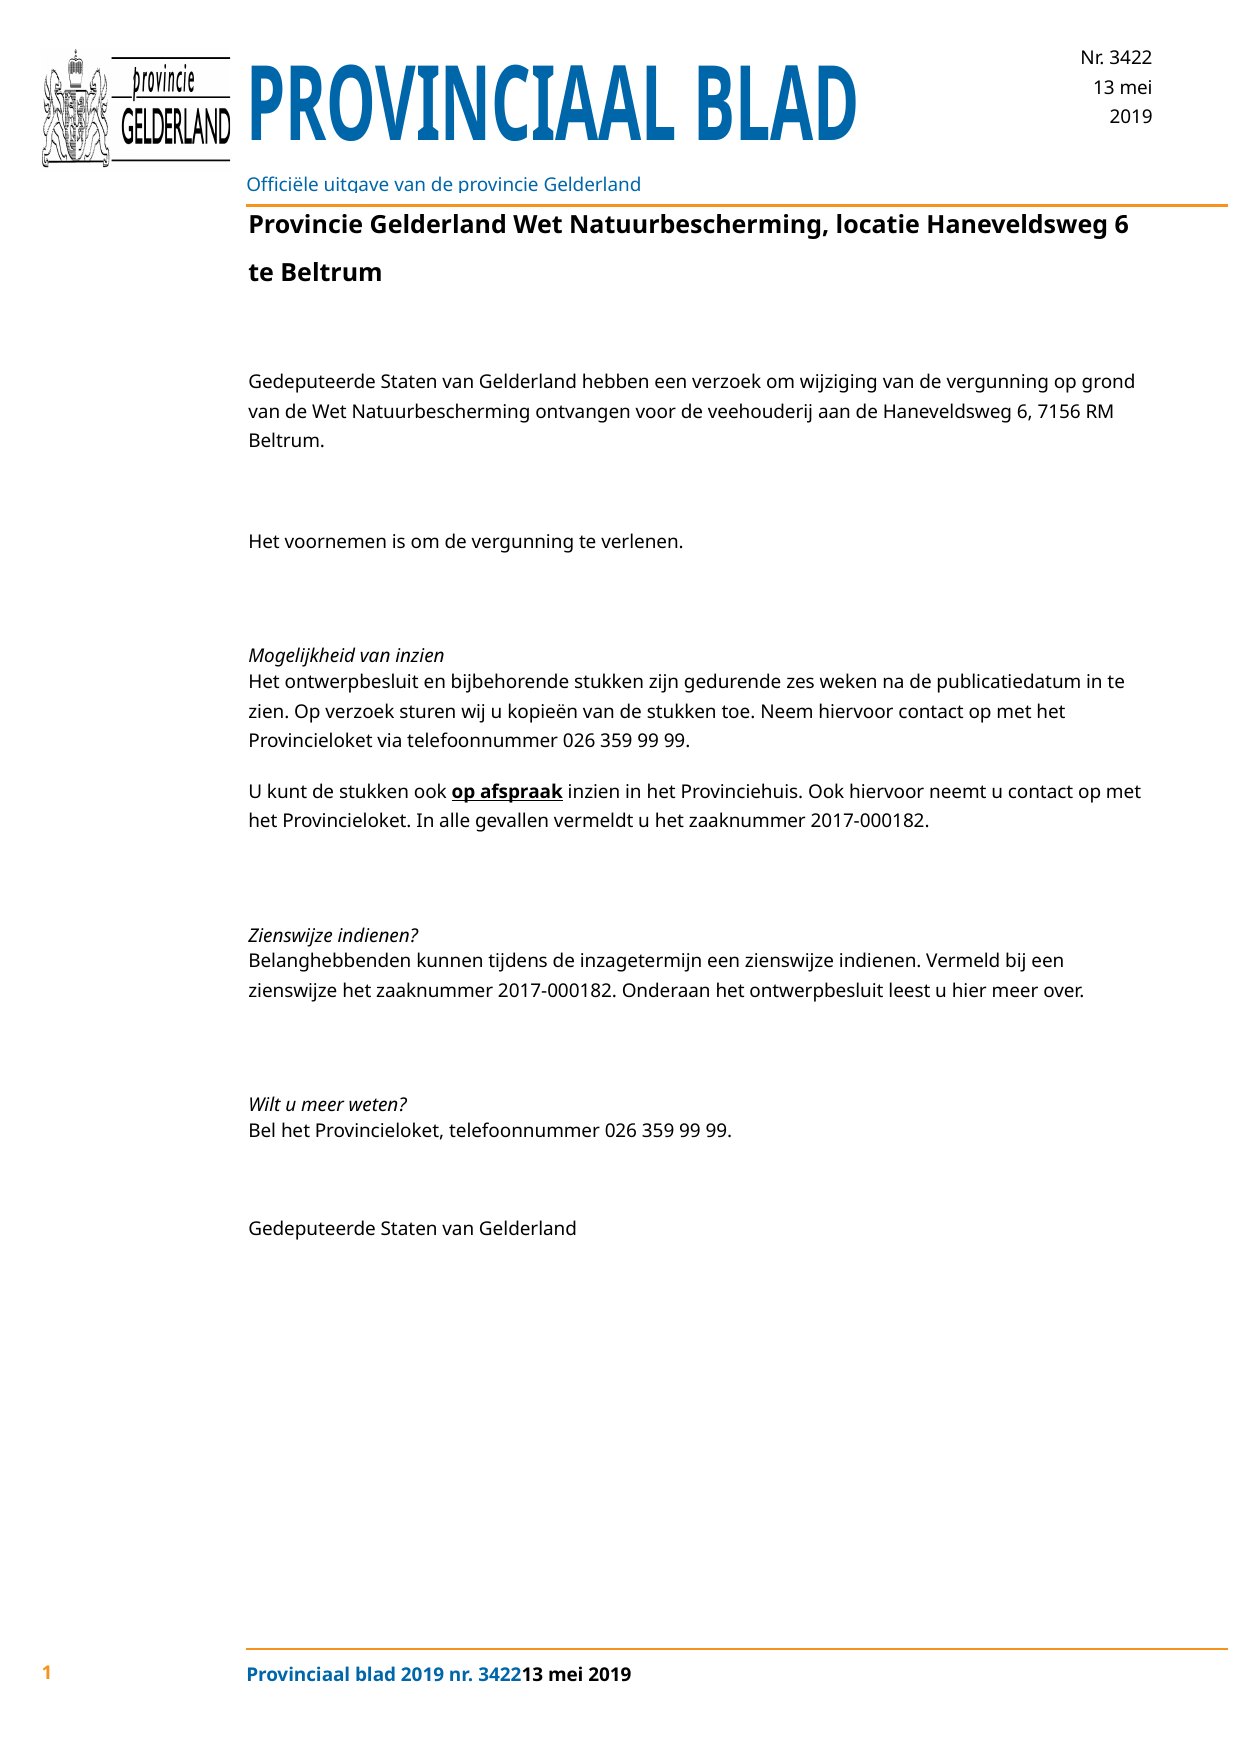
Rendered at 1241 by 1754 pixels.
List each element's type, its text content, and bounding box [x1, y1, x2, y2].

text Het voornemen is om de vergunning te verlenen. [248, 528, 1152, 554]
picture [41, 47, 231, 172]
text Gedeputeerde Staten van Gelderland [248, 1216, 1152, 1241]
text Mogelijkheid van inzien [248, 643, 1152, 668]
text Provincie Gelderland Wet Natuurbescherming, locatie Haneveldsweg 6 te Beltrum [248, 207, 1152, 288]
text Wilt u meer weten? [248, 1092, 1152, 1117]
text Bel het Provincieloket, telefoonnummer 026 359 99 99. [248, 1117, 1152, 1143]
text Gedeputeerde Staten van Gelderland hebben een verzoek om wijziging van de vergunning op grond van de Wet Natuurbescherming ontvangen voor de veehouderij aan de Haneveldsweg 6, 7156 RM Beltrum. [248, 368, 1152, 453]
text U kunt de stukken ook op afspraak inzien in het Provinciehuis. Ook hiervoor neemt u contact op met het Provincieloket. In alle gevallen vermeldt u het zaaknummer 2017-000182. [248, 778, 1152, 833]
text Zienswijze indienen? [248, 922, 1152, 948]
text Het ontwerpbesluit en bijbehorende stukken zijn gedurende zes weken na de publicatiedatum in te zien. Op verzoek sturen wij u kopieën van de stukken toe. Neem hiervoor contact op met het Provincieloket via telefoonnummer 026 359 99 99. [248, 668, 1152, 753]
text Belanghebbenden kunnen tijdens de inzagetermijn een zienswijze indienen. Vermeld bij een zienswijze het zaaknummer 2017-000182. Onderaan het ontwerpbesluit leest u hier meer over. [248, 948, 1152, 1003]
